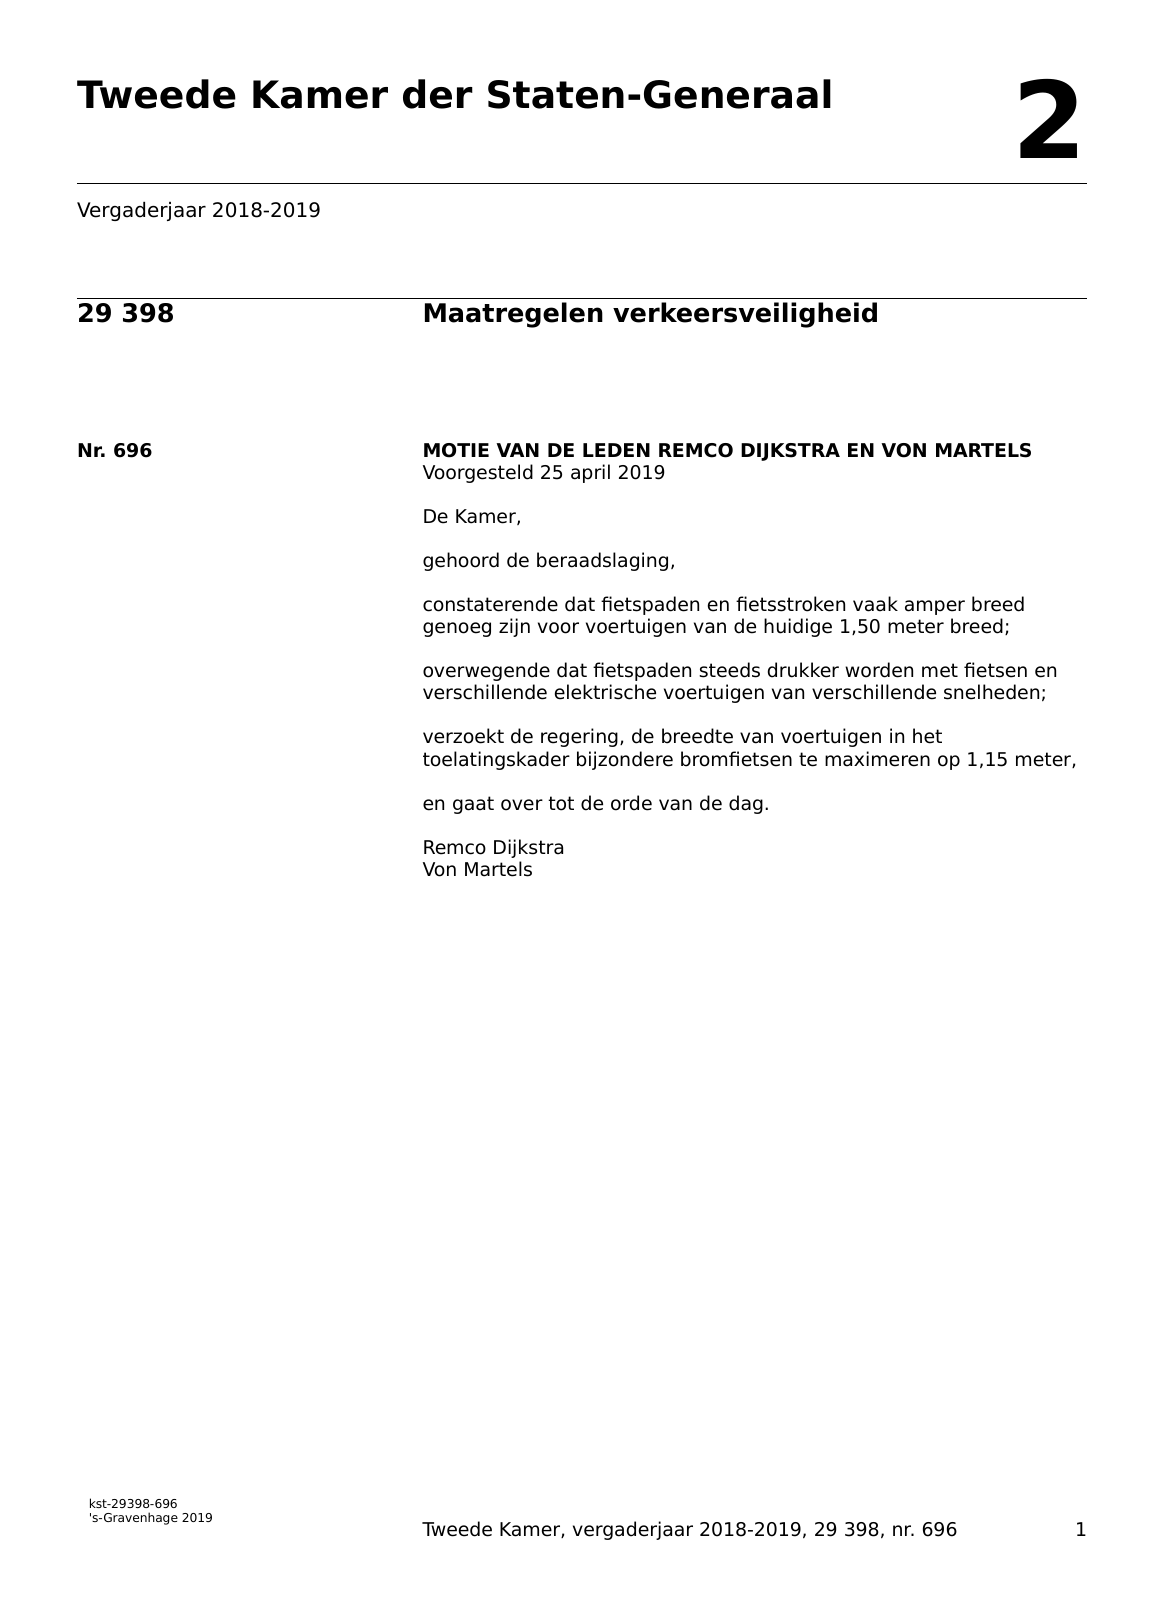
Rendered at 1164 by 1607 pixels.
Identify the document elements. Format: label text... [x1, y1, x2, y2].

text constaterende dat fietspaden en fietsstroken vaak amper breed genoeg zijn voor voertuigen van de huidige 1,50 meter breed; [422, 594, 1087, 638]
subtitle Nr. 696 MOTIE VAN DE LEDEN REMCO DIJKSTRA EN VON MARTELS [77, 440, 1087, 462]
text Von Martels [422, 859, 1087, 881]
text Remco Dijkstra [422, 837, 1087, 859]
table_header Tweede Kamer der Staten-Generaal [77, 59, 886, 183]
text overwegende dat fietspaden steeds drukker worden met fietsen en verschillende elektrische voertuigen van verschillende snelheden; [422, 660, 1087, 704]
table_header 2 [886, 59, 1087, 183]
subtitle 29 398 Maatregelen verkeersveiligheid [77, 299, 1087, 329]
text gehoord de beraadslaging, [422, 550, 1087, 572]
text kst-29398-696 [88, 1497, 323, 1511]
text Voorgesteld 25 april 2019 [422, 462, 1087, 484]
text en gaat over tot de orde van de dag. [422, 793, 1087, 814]
text De Kamer, [422, 506, 1087, 528]
text 's-Gravenhage 2019 [88, 1511, 323, 1525]
text verzoekt de regering, de breedte van voertuigen in het toelatingskader bijzondere bromfietsen te maximeren op 1,15 meter, [422, 726, 1087, 770]
table_cell Vergaderjaar 2018-2019 [77, 184, 1087, 298]
